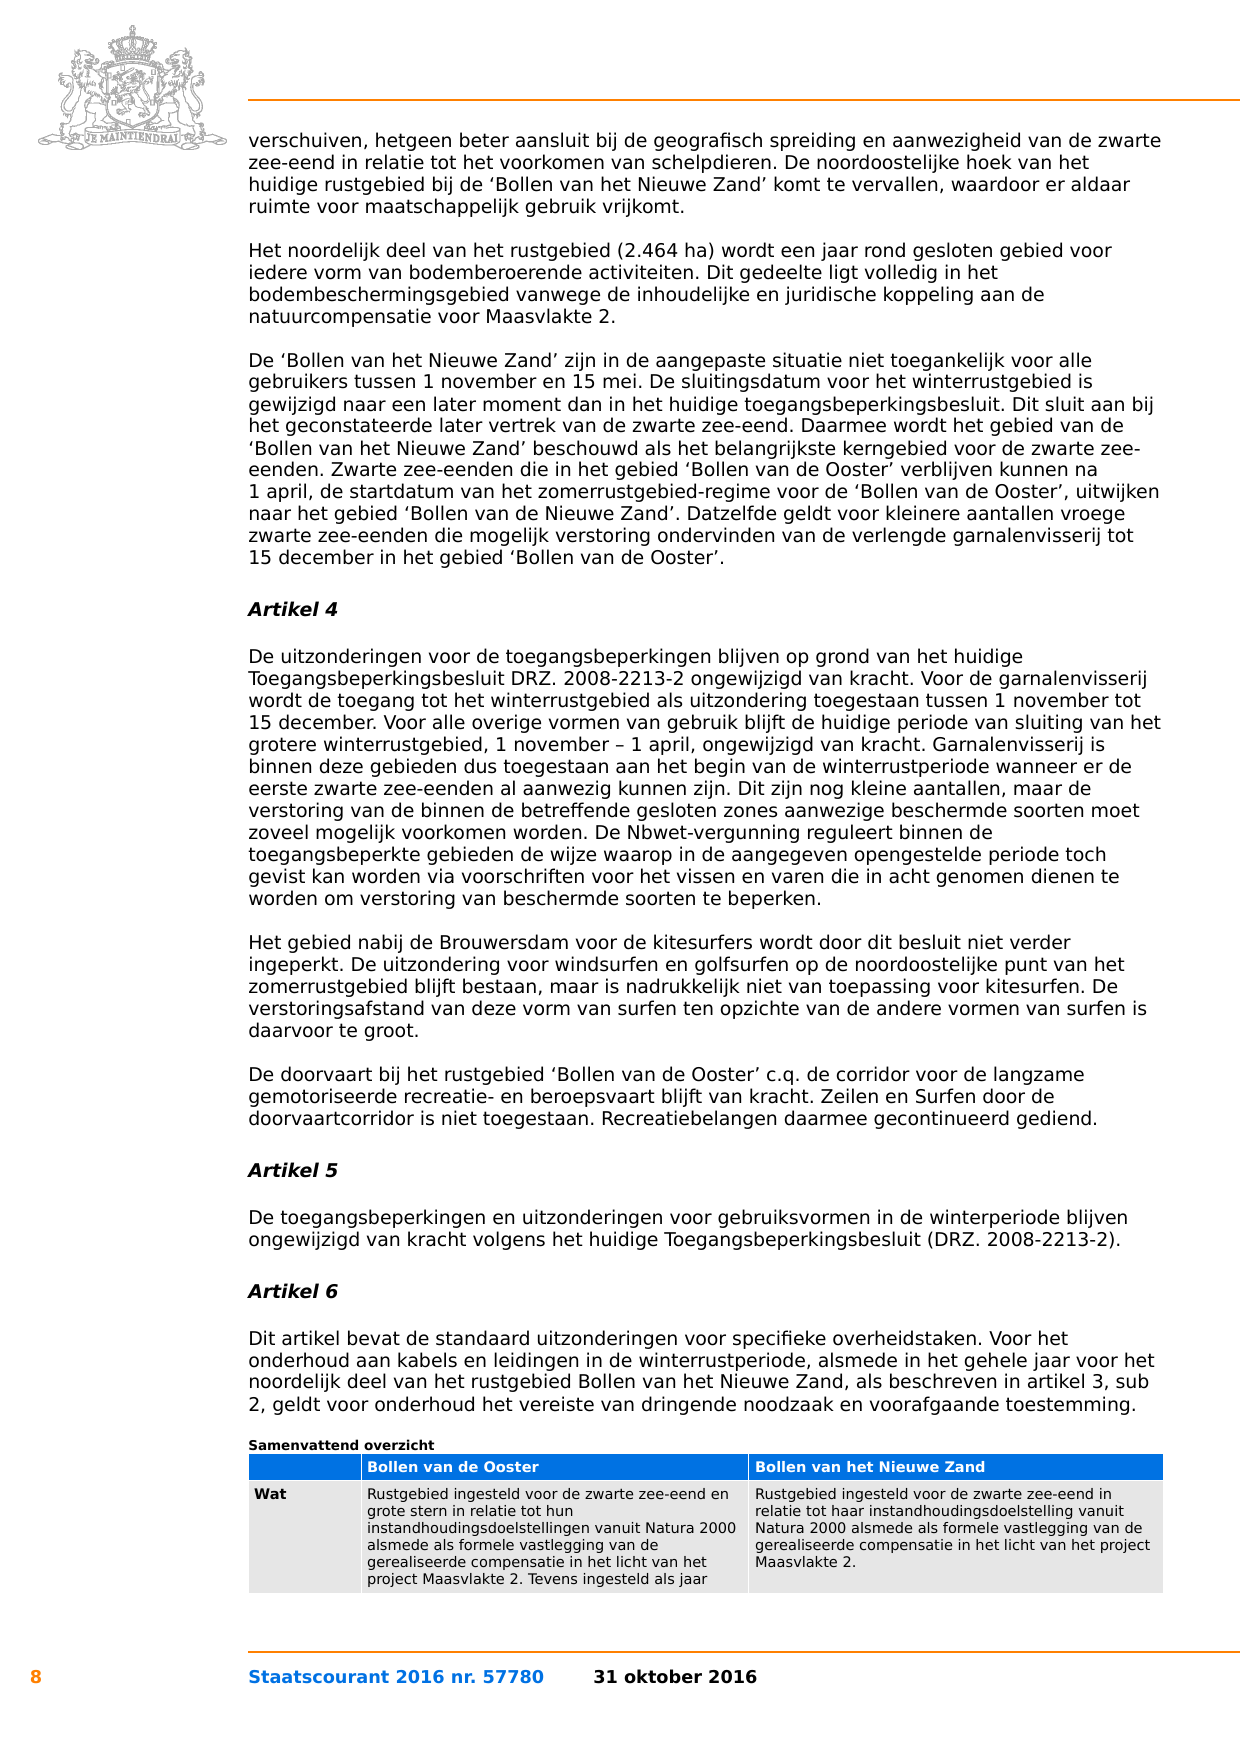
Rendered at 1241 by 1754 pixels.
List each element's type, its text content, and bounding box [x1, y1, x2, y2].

text Dit artikel bevat de standaard uitzonderingen voor specifieke overheidstaken. Voor het onderhoud aan kabels en leidingen in de winterrustperiode, alsmede in het gehele jaar voor het noordelijk deel van het rustgebied Bollen van het Nieuwe Zand, als beschreven in artikel 3, sub 2, geldt voor onderhoud het vereiste van dringende noodzaak en voorafgaande toestemming. [248, 1327, 1163, 1415]
subtitle Artikel 6 [248, 1281, 1163, 1302]
text De toegangsbeperkingen en uitzonderingen voor gebruiksvormen in de winterperiode blijven ongewijzigd van kracht volgens het huidige Toegangsbeperkingsbesluit (DRZ. 2008-2213-2). [248, 1207, 1163, 1251]
table_cell Rustgebied ingesteld voor de zwarte zee-eend en grote stern in relatie tot hun instandhoudingsdoelstellingen vanuit Natura 2000 alsmede als formele vastlegging van de gerealiseerde compensatie in het licht van het project Maasvlakte 2. Tevens ingesteld als jaar [362, 1481, 748, 1593]
table_cell Wat [249, 1481, 361, 1593]
table_cell Bollen van de Ooster [362, 1454, 748, 1480]
table_cell Bollen van het Nieuwe Zand [749, 1454, 1163, 1480]
text De doorvaart bij het rustgebied ‘Bollen van de Ooster’ c.q. de corridor voor de langzame gemotoriseerde recreatie- en beroepsvaart blijft van kracht. Zeilen en Surfen door de doorvaartcorridor is niet toegestaan. Recreatiebelangen daarmee gecontinueerd gediend. [248, 1064, 1163, 1129]
subtitle Artikel 4 [248, 599, 1163, 621]
table_cell Rustgebied ingesteld voor de zwarte zee-eend in relatie tot haar instandhoudingsdoelstelling vanuit Natura 2000 alsmede als formele vastlegging van de gerealiseerde compensatie in het licht van het project Maasvlakte 2. [749, 1481, 1163, 1593]
text verschuiven, hetgeen beter aansluit bij de geografisch spreiding en aanwezigheid van de zwarte zee-eend in relatie tot het voorkomen van schelpdieren. De noordoostelijke hoek van het huidige rustgebied bij de ‘Bollen van het Nieuwe Zand’ komt te vervallen, waardoor er aldaar ruimte voor maatschappelijk gebruik vrijkomt. [248, 130, 1163, 218]
text De ‘Bollen van het Nieuwe Zand’ zijn in de aangepaste situatie niet toegankelijk voor alle gebruikers tussen 1 november en 15 mei. De sluitingsdatum voor het winterrustgebied is gewijzigd naar een later moment dan in het huidige toegangsbeperkingsbesluit. Dit sluit aan bij het geconstateerde later vertrek van de zwarte zee-eend. Daarmee wordt het gebied van de ‘Bollen van het Nieuwe Zand’ beschouwd als het belangrijkste kerngebied voor de zwarte zee-eenden. Zwarte zee-eenden die in het gebied ‘Bollen van de Ooster’ verblijven kunnen na 1 april, de startdatum van het zomerrustgebied-regime voor de ‘Bollen van de Ooster’, uitwijken naar het gebied ‘Bollen van de Nieuwe Zand’. Datzelfde geldt voor kleinere aantallen vroege zwarte zee-eenden die mogelijk verstoring ondervinden van de verlengde garnalenvisserij tot 15 december in het gebied ‘Bollen van de Ooster’. [248, 349, 1163, 569]
table_cell [249, 1454, 361, 1480]
subtitle Artikel 5 [248, 1159, 1163, 1182]
table_header Samenvattend overzicht [248, 1437, 1163, 1453]
picture [38, 25, 227, 150]
text Het noordelijk deel van het rustgebied (2.464 ha) wordt een jaar rond gesloten gebied voor iedere vorm van bodemberoerende activiteiten. Dit gedeelte ligt volledig in het bodembeschermingsgebied vanwege de inhoudelijke en juridische koppeling aan de natuurcompensatie voor Maasvlakte 2. [248, 240, 1163, 328]
text Het gebied nabij de Brouwersdam voor de kitesurfers wordt door dit besluit niet verder ingeperkt. De uitzondering voor windsurfen en golfsurfen op de noordoostelijke punt van het zomerrustgebied blijft bestaan, maar is nadrukkelijk niet van toepassing voor kitesurfen. De verstoringsafstand van deze vorm van surfen ten opzichte van de andere vormen van surfen is daarvoor te groot. [248, 932, 1163, 1042]
text De uitzonderingen voor de toegangsbeperkingen blijven op grond van het huidige Toegangsbeperkingsbesluit DRZ. 2008-2213-2 ongewijzigd van kracht. Voor de garnalenvisserij wordt de toegang tot het winterrustgebied als uitzondering toegestaan tussen 1 november tot 15 december. Voor alle overige vormen van gebruik blijft de huidige periode van sluiting van het grotere winterrustgebied, 1 november – 1 april, ongewijzigd van kracht. Garnalenvisserij is binnen deze gebieden dus toegestaan aan het begin van de winterrustperiode wanneer er de eerste zwarte zee-eenden al aanwezig kunnen zijn. Dit zijn nog kleine aantallen, maar de verstoring van de binnen de betreffende gesloten zones aanwezige beschermde soorten moet zoveel mogelijk voorkomen worden. De Nbwet-vergunning reguleert binnen de toegangsbeperkte gebieden de wijze waarop in de aangegeven opengestelde periode toch gevist kan worden via voorschriften voor het vissen en varen die in acht genomen dienen te worden om verstoring van beschermde soorten te beperken. [248, 646, 1163, 910]
